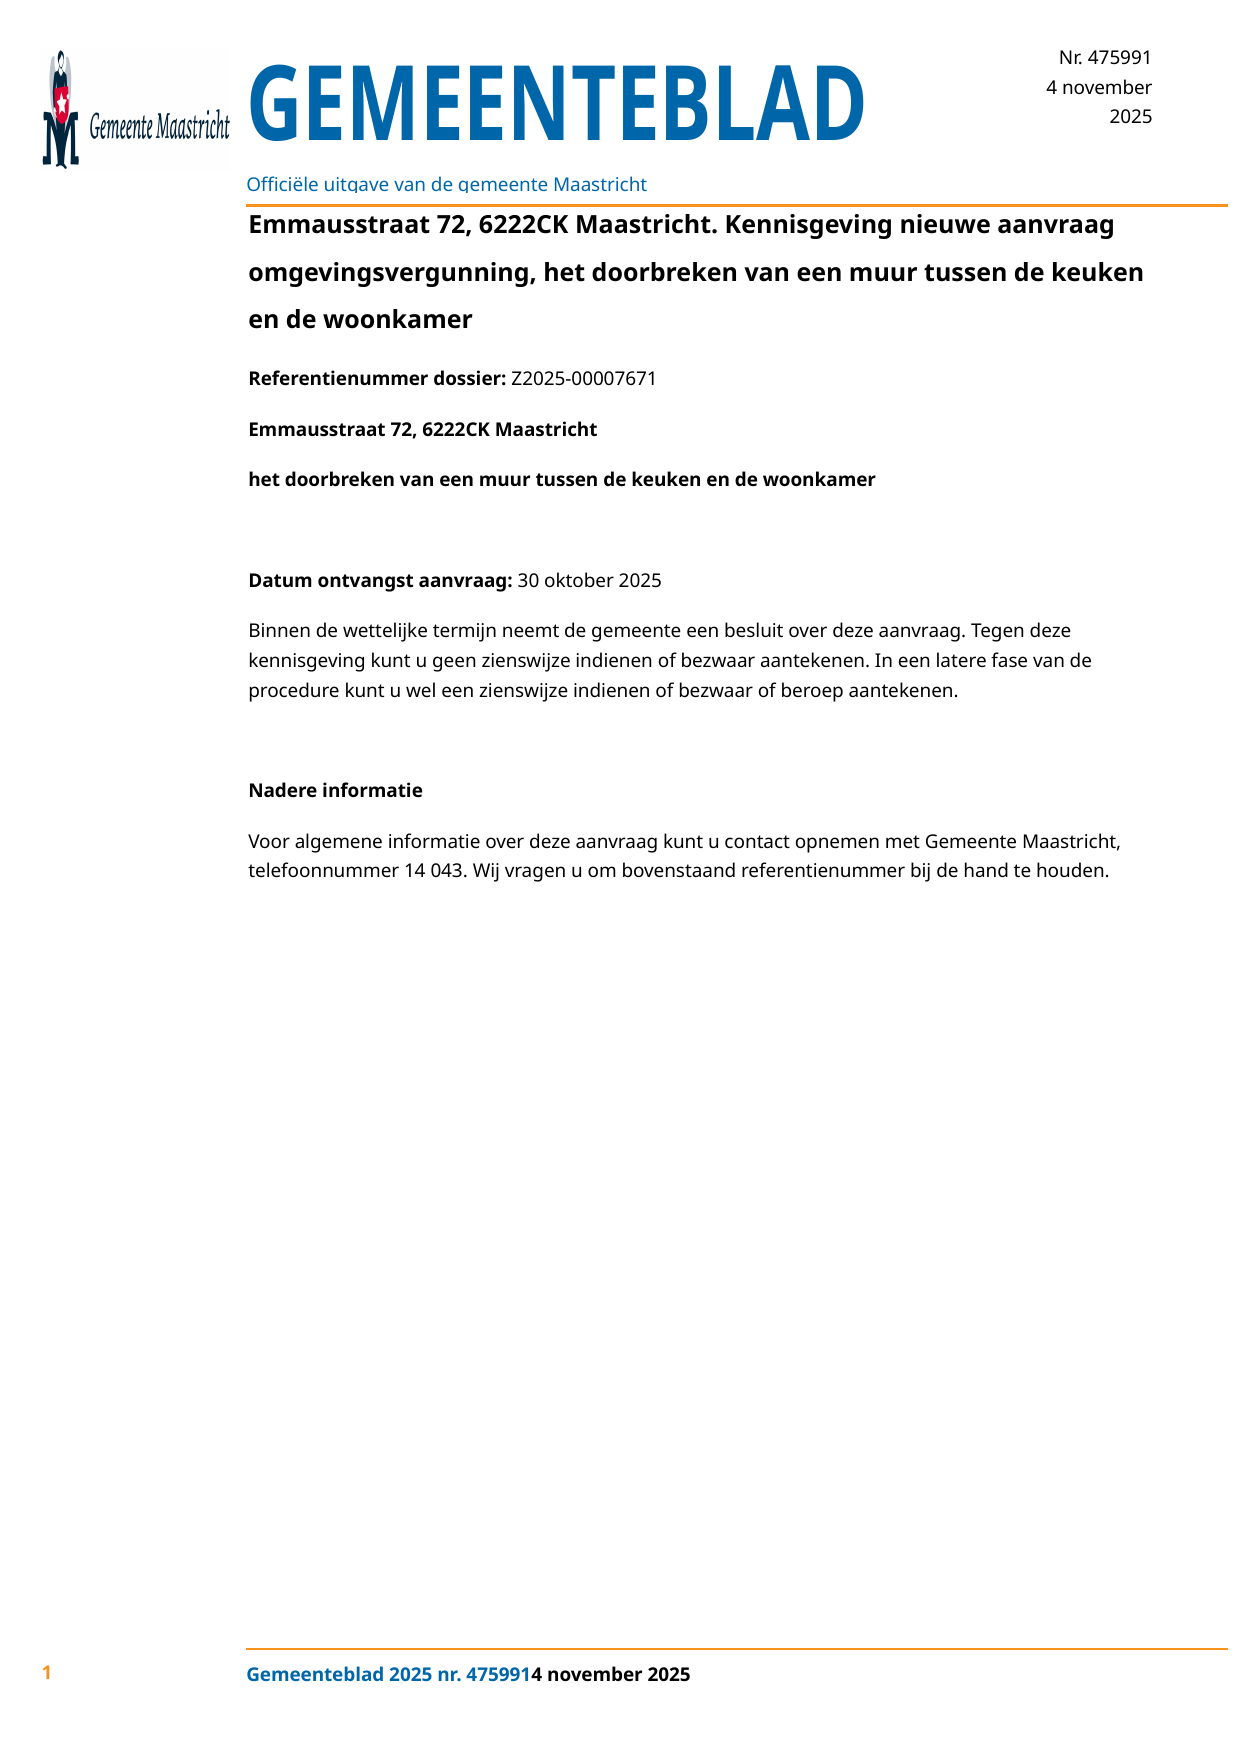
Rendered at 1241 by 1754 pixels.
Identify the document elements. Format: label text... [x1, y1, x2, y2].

text Datum ontvangst aanvraag: 30 oktober 2025 [248, 567, 1152, 593]
text Binnen de wettelijke termijn neemt de gemeente een besluit over deze aanvraag. Tegen deze kennisgeving kunt u geen zienswijze indienen of bezwaar aantekenen. In een latere fase van de procedure kunt u wel een zienswijze indienen of bezwaar of beroep aantekenen. [248, 618, 1152, 702]
text Nadere informatie [248, 778, 1152, 803]
text Referentienummer dossier: Z2025-00007671 [248, 366, 1152, 391]
text Voor algemene informatie over deze aanvraag kunt u contact opnemen met Gemeente Maastricht, telefoonnummer 14 043. Wij vragen u om bovenstaand referentienummer bij de hand te houden. [248, 828, 1152, 883]
text Emmausstraat 72, 6222CK Maastricht [248, 416, 1152, 442]
text het doorbreken van een muur tussen de keuken en de woonkamer [248, 466, 1152, 492]
text Emmausstraat 72, 6222CK Maastricht. Kennisgeving nieuwe aanvraag omgevingsvergunning, het doorbreken van een muur tussen de keuken en de woonkamer [248, 207, 1152, 336]
picture [41, 47, 231, 172]
